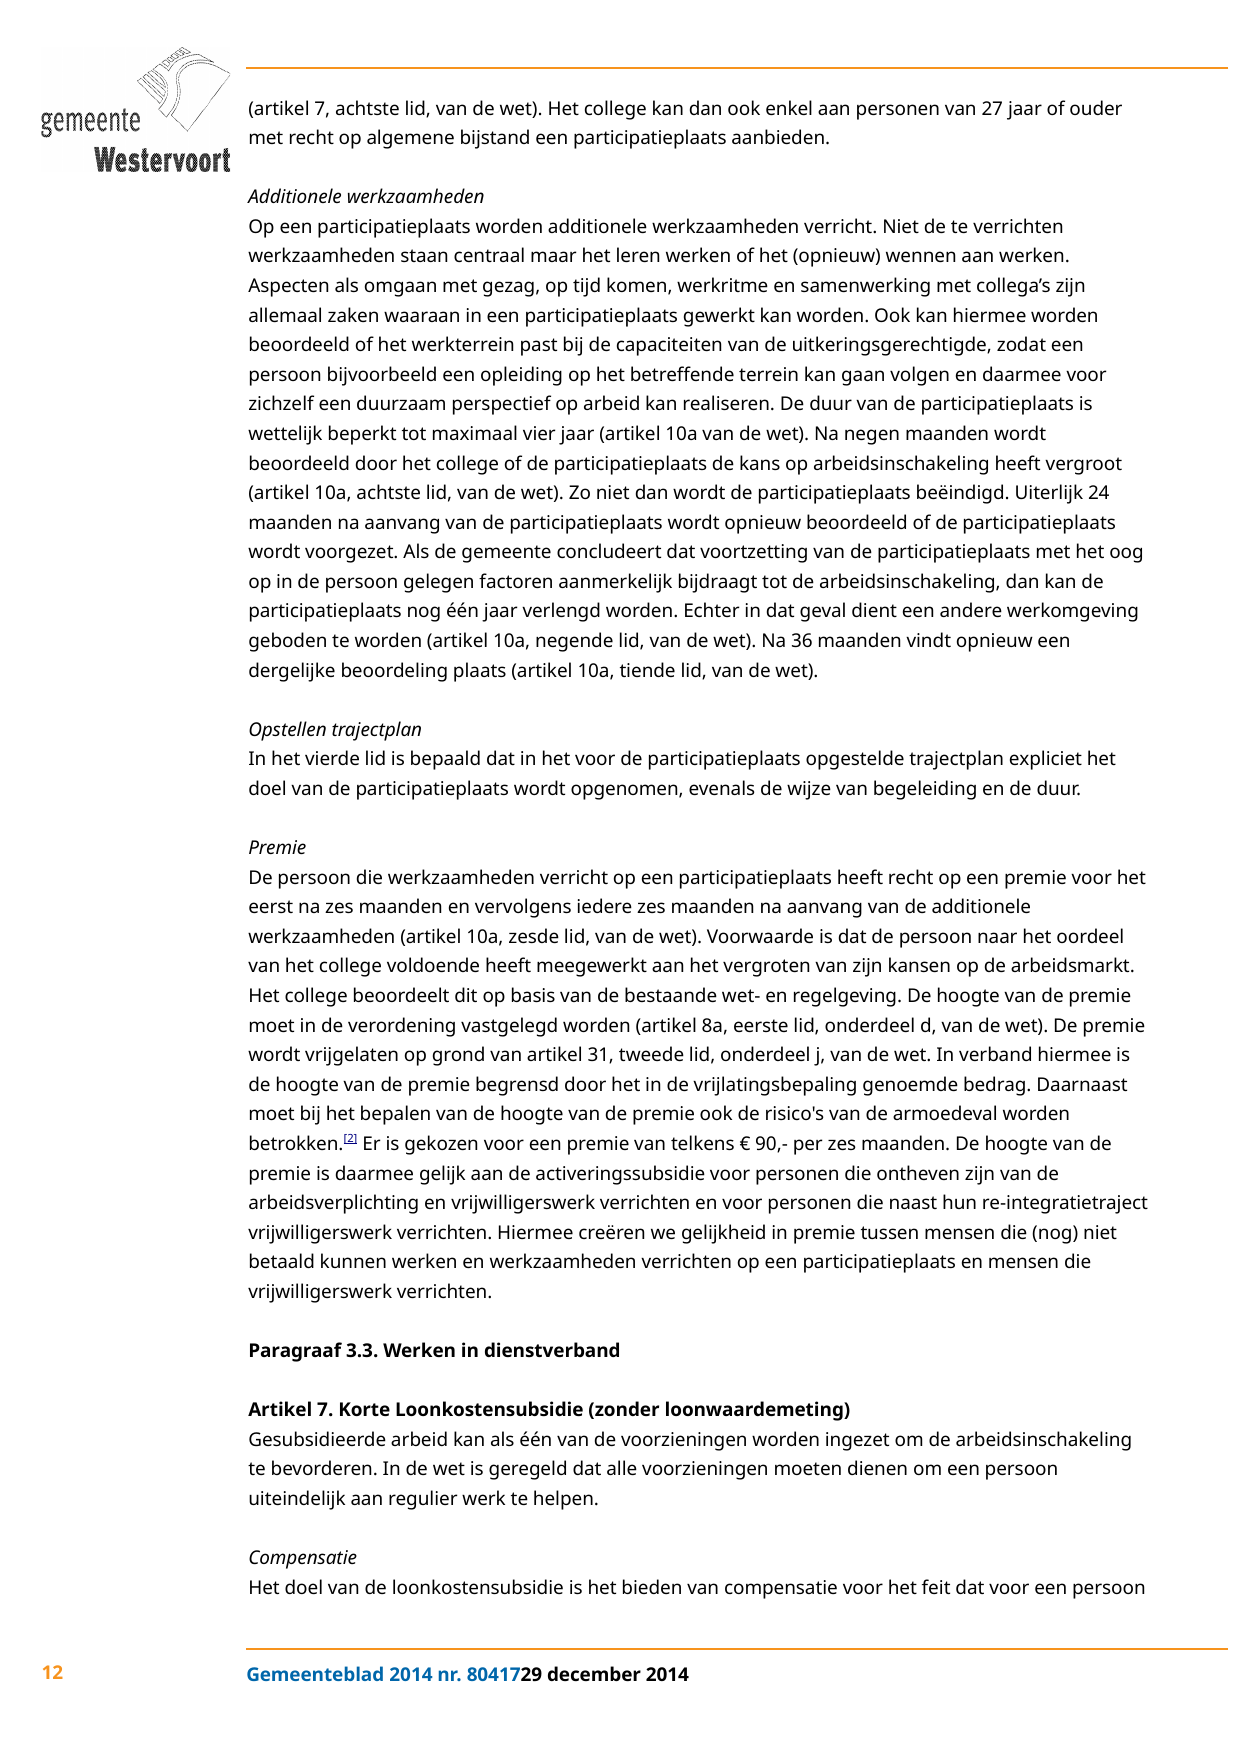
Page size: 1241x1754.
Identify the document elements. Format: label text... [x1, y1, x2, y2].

text Paragraaf 3.3. Werken in dienstverband [248, 1337, 1152, 1363]
text Het doel van de loonkostensubsidie is het bieden van compensatie voor het feit dat voor een persoon [248, 1574, 1152, 1600]
text Compensatie [248, 1544, 1152, 1570]
text Opstellen trajectplan [248, 716, 1152, 742]
text Artikel 7. Korte Loonkostensubsidie (zonder loonwaardemeting) [248, 1396, 1152, 1422]
text (artikel 7, achtste lid, van de wet). Het college kan dan ook enkel aan personen van 27 jaar of ouder met recht op algemene bijstand een participatieplaats aanbieden. [248, 95, 1152, 150]
text In het vierde lid is bepaald dat in het voor de participatieplaats opgestelde trajectplan expliciet het doel van de participatieplaats wordt opgenomen, evenals de wijze van begeleiding en de duur. [248, 746, 1152, 801]
text Op een participatieplaats worden additionele werkzaamheden verricht. Niet de te verrichten werkzaamheden staan centraal maar het leren werken of het (opnieuw) wennen aan werken. Aspecten als omgaan met gezag, op tijd komen, werkritme en samenwerking met collega’s zijn allemaal zaken waaraan in een participatieplaats gewerkt kan worden. Ook kan hiermee worden beoordeeld of het werkterrein past bij de capaciteiten van de uitkeringsgerechtigde, zodat een persoon bijvoorbeeld een opleiding op het betreffende terrein kan gaan volgen en daarmee voor zichzelf een duurzaam perspectief op arbeid kan realiseren. De duur van de participatieplaats is wettelijk beperkt tot maximaal vier jaar (artikel 10a van de wet). Na negen maanden wordt beoordeeld door het college of de participatieplaats de kans op arbeidsinschakeling heeft vergroot (artikel 10a, achtste lid, van de wet). Zo niet dan wordt de participatieplaats beëindigd. Uiterlijk 24 maanden na aanvang van de participatieplaats wordt opnieuw beoordeeld of de participatieplaats wordt voorgezet. Als de gemeente concludeert dat voortzetting van de participatieplaats met het oog op in de persoon gelegen factoren aanmerkelijk bijdraagt tot de arbeidsinschakeling, dan kan de participatieplaats nog één jaar verlengd worden. Echter in dat geval dient een andere werkomgeving geboden te worden (artikel 10a, negende lid, van de wet). Na 36 maanden vindt opnieuw een dergelijke beoordeling plaats (artikel 10a, tiende lid, van de wet). [248, 213, 1152, 683]
text Additionele werkzaamheden [248, 183, 1152, 209]
text Premie [248, 834, 1152, 860]
picture [41, 47, 231, 172]
text Gesubsidieerde arbeid kan als één van de voorzieningen worden ingezet om de arbeidsinschakeling te bevorderen. In de wet is geregeld dat alle voorzieningen moeten dienen om een persoon uiteindelijk aan regulier werk te helpen. [248, 1426, 1152, 1511]
text De persoon die werkzaamheden verricht op een participatieplaats heeft recht op een premie voor het eerst na zes maanden en vervolgens iedere zes maanden na aanvang van de additionele werkzaamheden (artikel 10a, zesde lid, van de wet). Voorwaarde is dat de persoon naar het oordeel van het college voldoende heeft meegewerkt aan het vergroten van zijn kansen op de arbeidsmarkt. Het college beoordeelt dit op basis van de bestaande wet- en regelgeving. De hoogte van de premie moet in de verordening vastgelegd worden (artikel 8a, eerste lid, onderdeel d, van de wet). De premie wordt vrijgelaten op grond van artikel 31, tweede lid, onderdeel j, van de wet. In verband hiermee is de hoogte van de premie begrensd door het in de vrijlatingsbepaling genoemde bedrag. Daarnaast moet bij het bepalen van de hoogte van de premie ook de risico's van de armoedeval worden betrokken.[2] Er is gekozen voor een premie van telkens € 90,- per zes maanden. De hoogte van de premie is daarmee gelijk aan de activeringssubsidie voor personen die ontheven zijn van de arbeidsverplichting en vrijwilligerswerk verrichten en voor personen die naast hun re-integratietraject vrijwilligerswerk verrichten. Hiermee creëren we gelijkheid in premie tussen mensen die (nog) niet betaald kunnen werken en werkzaamheden verrichten op een participatieplaats en mensen die vrijwilligerswerk verrichten. [248, 864, 1152, 1304]
